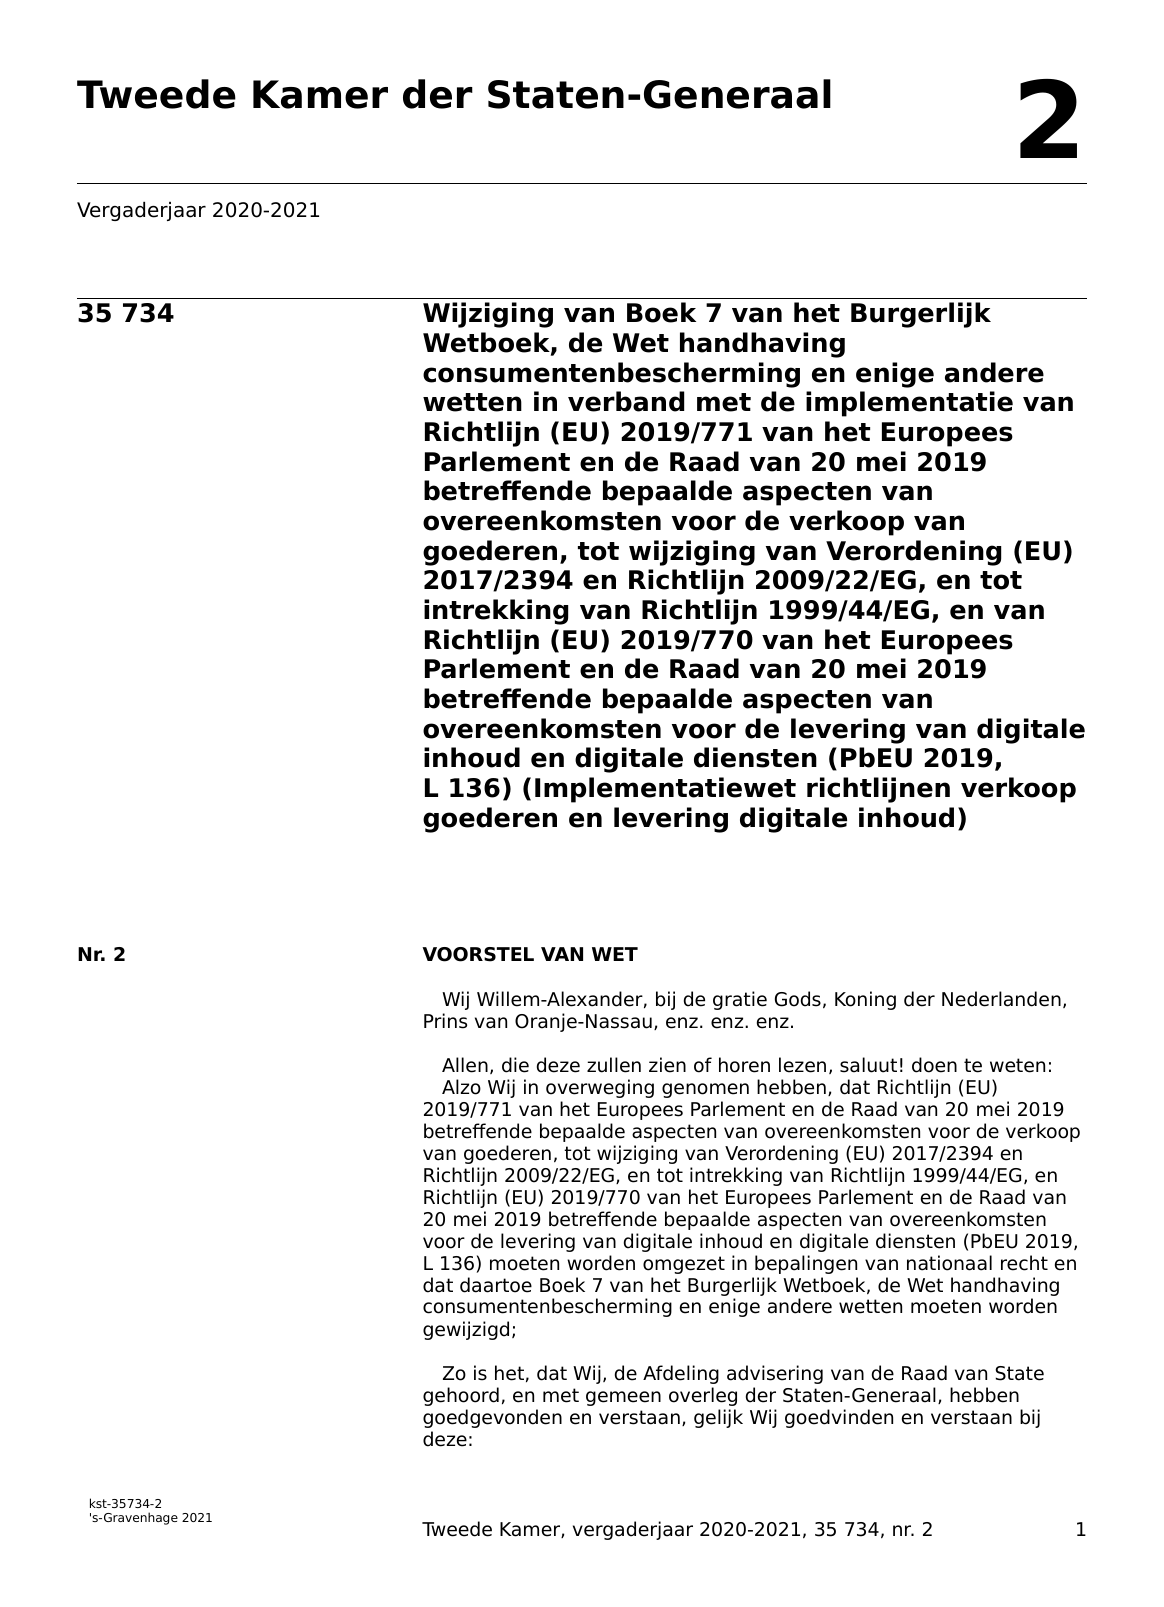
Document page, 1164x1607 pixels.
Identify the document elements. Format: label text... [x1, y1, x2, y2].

table_header 2 [886, 59, 1087, 183]
text Allen, die deze zullen zien of horen lezen, saluut! doen te weten: [422, 1055, 1087, 1077]
subtitle Nr. 2 VOORSTEL VAN WET [77, 944, 1087, 966]
text kst-35734-2 [88, 1497, 323, 1511]
text Zo is het, dat Wij, de Afdeling advisering van de Raad van State gehoord, en met gemeen overleg der Staten-Generaal, hebben goedgevonden en verstaan, gelijk Wij goedvinden en verstaan bij deze: [422, 1363, 1087, 1451]
text Alzo Wij in overweging genomen hebben, dat Richtlijn (EU) 2019/771 van het Europees Parlement en de Raad van 20 mei 2019 betreffende bepaalde aspecten van overeenkomsten voor de verkoop van goederen, tot wijziging van Verordening (EU) 2017/2394 en Richtlijn 2009/22/EG, en tot intrekking van Richtlijn 1999/44/EG, en Richtlijn (EU) 2019/770 van het Europees Parlement en de Raad van 20 mei 2019 betreffende bepaalde aspecten van overeenkomsten voor de levering van digitale inhoud en digitale diensten (PbEU 2019, L 136) moeten worden omgezet in bepalingen van nationaal recht en dat daartoe Boek 7 van het Burgerlijk Wetboek, de Wet handhaving consumentenbescherming en enige andere wetten moeten worden gewijzigd; [422, 1077, 1087, 1340]
text Wij Willem-Alexander, bij de gratie Gods, Koning der Nederlanden, Prins van Oranje-Nassau, enz. enz. enz. [422, 988, 1087, 1032]
table_header Tweede Kamer der Staten-Generaal [77, 59, 886, 183]
subtitle 35 734 Wijziging van Boek 7 van het Burgerlijk Wetboek, de Wet handhaving consumentenbescherming en enige andere wetten in verband met de implementatie van Richtlijn (EU) 2019/771 van het Europees Parlement en de Raad van 20 mei 2019 betreffende bepaalde aspecten van overeenkomsten voor de verkoop van goederen, tot wijziging van Verordening (EU) 2017/2394 en Richtlijn 2009/22/EG, en tot intrekking van Richtlijn 1999/44/EG, en van Richtlijn (EU) 2019/770 van het Europees Parlement en de Raad van 20 mei 2019 betreffende bepaalde aspecten van overeenkomsten voor de levering van digitale inhoud en digitale diensten (PbEU 2019, L 136) (Implementatiewet richtlijnen verkoop goederen en levering digitale inhoud) [77, 299, 1087, 833]
table_cell Vergaderjaar 2020-2021 [77, 184, 1087, 298]
text 's-Gravenhage 2021 [88, 1511, 323, 1525]
